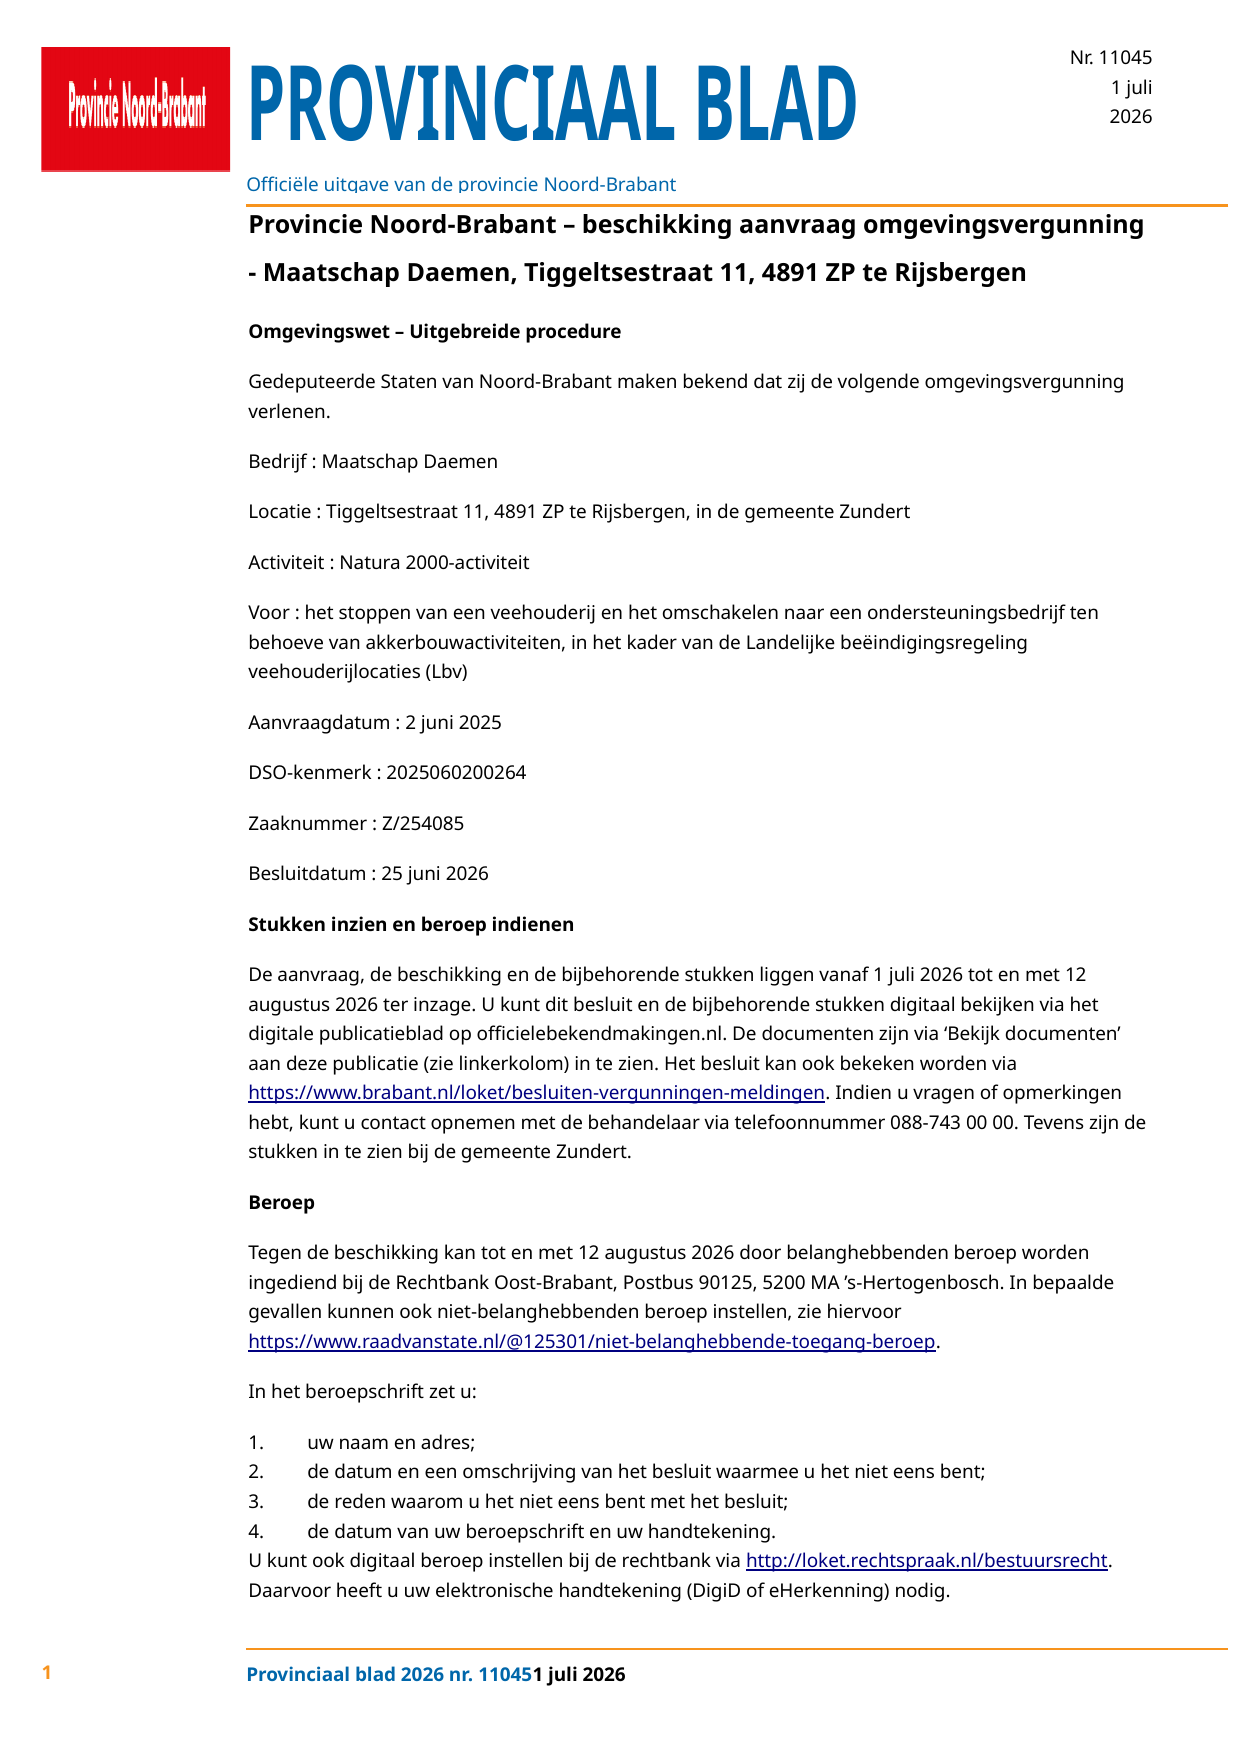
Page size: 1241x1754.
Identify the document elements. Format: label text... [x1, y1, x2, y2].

text De aanvraag, de beschikking en de bijbehorende stukken liggen vanaf 1 juli 2026 tot en met 12 augustus 2026 ter inzage. U kunt dit besluit en de bijbehorende stukken digitaal bekijken via het digitale publicatieblad op officielebekendmakingen.nl. De documenten zijn via ‘Bekijk documenten’ aan deze publicatie (zie linkerkolom) in te zien. Het besluit kan ook bekeken worden via https://www.brabant.nl/loket/besluiten-vergunningen-meldingen. Indien u vragen of opmerkingen hebt, kunt u contact opnemen met de behandelaar via telefoonnummer 088-743 00 00. Tevens zijn de stukken in te zien bij de gemeente Zundert. [248, 961, 1152, 1164]
text Locatie : Tiggeltsestraat 11, 4891 ZP te Rijsbergen, in de gemeente Zundert [248, 499, 1152, 524]
text Stukken inzien en beroep indienen [248, 911, 1152, 937]
text Besluitdatum : 25 juni 2026 [248, 860, 1152, 886]
list de datum van uw beroepschrift en uw handtekening. [248, 1518, 1152, 1544]
text Voor : het stoppen van een veehouderij en het omschakelen naar een ondersteuningsbedrijf ten behoeve van akkerbouwactiviteiten, in het kader van de Landelijke beëindigingsregeling veehouderijlocaties (Lbv) [248, 599, 1152, 684]
text Activiteit : Natura 2000-activiteit [248, 549, 1152, 575]
list de datum en een omschrijving van het besluit waarmee u het niet eens bent; [248, 1459, 1152, 1484]
text Beroep [248, 1189, 1152, 1215]
text Gedeputeerde Staten van Noord-Brabant maken bekend dat zij de volgende omgevingsvergunning verlenen. [248, 368, 1152, 424]
text Aanvraagdatum : 2 juni 2025 [248, 709, 1152, 735]
text Provincie Noord-Brabant – beschikking aanvraag omgevingsvergunning - Maatschap Daemen, Tiggeltsestraat 11, 4891 ZP te Rijsbergen [248, 207, 1152, 288]
text Omgevingswet – Uitgebreide procedure [248, 318, 1152, 344]
text Bedrijf : Maatschap Daemen [248, 448, 1152, 474]
text Zaaknummer : Z/254085 [248, 810, 1152, 836]
list de reden waarom u het niet eens bent met het besluit; [248, 1488, 1152, 1514]
picture [41, 47, 231, 172]
list uw naam en adres; [248, 1429, 1152, 1455]
text DSO-kenmerk : 2025060200264 [248, 759, 1152, 785]
text U kunt ook digitaal beroep instellen bij de rechtbank via http://loket.rechtspraak.nl/bestuursrecht. Daarvoor heeft u uw elektronische handtekening (DigiD of eHerkenning) nodig. [248, 1547, 1152, 1603]
text Tegen de beschikking kan tot en met 12 augustus 2026 door belanghebbenden beroep worden ingediend bij de Rechtbank Oost-Brabant, Postbus 90125, 5200 MA ’s-Hertogenbosch. In bepaalde gevallen kunnen ook niet-belanghebbenden beroep instellen, zie hiervoor https://www.raadvanstate.nl/@125301/niet-belanghebbende-toegang-beroep. [248, 1239, 1152, 1354]
text In het beroepschrift zet u: [248, 1379, 1152, 1404]
